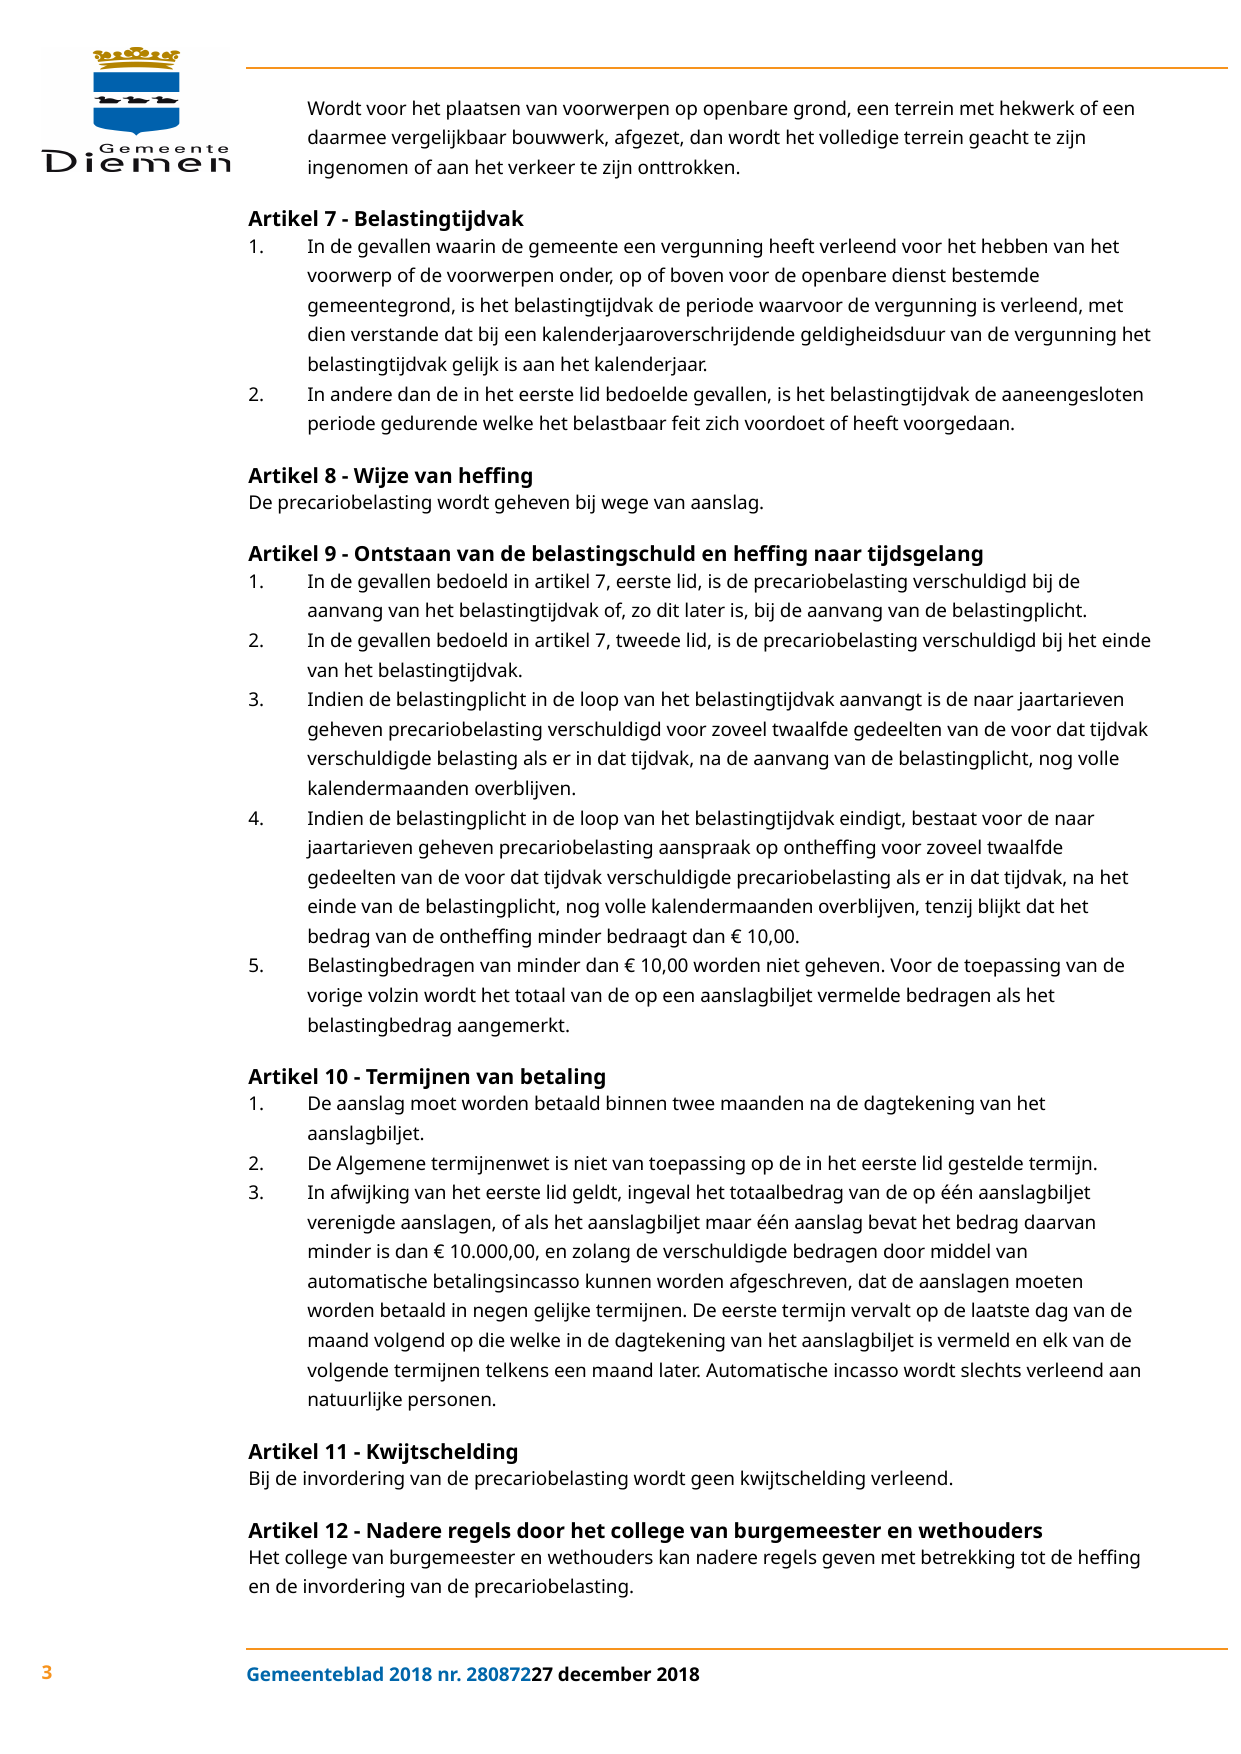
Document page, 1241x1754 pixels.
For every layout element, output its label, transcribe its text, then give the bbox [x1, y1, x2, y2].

text Artikel 12 - Nadere regels door het college van burgemeester en wethouders [248, 1516, 1152, 1544]
text Bij de invordering van de precariobelasting wordt geen kwijtschelding verleend. [248, 1465, 1152, 1491]
text Artikel 10 - Termijnen van betaling [248, 1062, 1152, 1091]
list De aanslag moet worden betaald binnen twee maanden na de dagtekening van het aanslagbiljet. [248, 1091, 1152, 1146]
text Artikel 9 - Ontstaan van de belastingschuld en heffing naar tijdsgelang [248, 539, 1152, 568]
list Belastingbedragen van minder dan € 10,00 worden niet geheven. Voor de toepassing van de vorige volzin wordt het totaal van de op een aanslagbiljet vermelde bedragen als het belastingbedrag aangemerkt. [248, 953, 1152, 1037]
text Artikel 7 - Belastingtijdvak [248, 204, 1152, 233]
list In andere dan de in het eerste lid bedoelde gevallen, is het belastingtijdvak de aaneengesloten periode gedurende welke het belastbaar feit zich voordoet of heeft voorgedaan. [248, 381, 1152, 436]
list Indien de belastingplicht in de loop van het belastingtijdvak aanvangt is de naar jaartarieven geheven precariobelasting verschuldigd voor zoveel twaalfde gedeelten van de voor dat tijdvak verschuldigde belasting als er in dat tijdvak, na de aanvang van de belastingplicht, nog volle kalendermaanden overblijven. [248, 686, 1152, 801]
list In afwijking van het eerste lid geldt, ingeval het totaalbedrag van de op één aanslagbiljet verenigde aanslagen, of als het aanslagbiljet maar één aanslag bevat het bedrag daarvan minder is dan € 10.000,00, en zolang de verschuldigde bedragen door middel van automatische betalingsincasso kunnen worden afgeschreven, dat de aanslagen moeten worden betaald in negen gelijke termijnen. De eerste termijn vervalt op de laatste dag van de maand volgend op die welke in de dagtekening van het aanslagbiljet is vermeld en elk van de volgende termijnen telkens een maand later. Automatische incasso wordt slechts verleend aan natuurlijke personen. [248, 1179, 1152, 1412]
list In de gevallen waarin de gemeente een vergunning heeft verleend voor het hebben van het voorwerp of de voorwerpen onder, op of boven voor de openbare dienst bestemde gemeentegrond, is het belastingtijdvak de periode waarvoor de vergunning is verleend, met dien verstande dat bij een kalenderjaaroverschrijdende geldigheidsduur van de vergunning het belastingtijdvak gelijk is aan het kalenderjaar. [248, 233, 1152, 377]
text Het college van burgemeester en wethouders kan nadere regels geven met betrekking tot de heffing en de invordering van de precariobelasting. [248, 1544, 1152, 1599]
list De Algemene termijnenwet is niet van toepassing op de in het eerste lid gestelde termijn. [248, 1150, 1152, 1176]
list Indien de belastingplicht in de loop van het belastingtijdvak eindigt, bestaat voor de naar jaartarieven geheven precariobelasting aanspraak op ontheffing voor zoveel twaalfde gedeelten van de voor dat tijdvak verschuldigde precariobelasting als er in dat tijdvak, na het einde van de belastingplicht, nog volle kalendermaanden overblijven, tenzij blijkt dat het bedrag van de ontheffing minder bedraagt dan € 10,00. [248, 805, 1152, 949]
text Artikel 11 - Kwijtschelding [248, 1437, 1152, 1465]
list In de gevallen bedoeld in artikel 7, eerste lid, is de precariobelasting verschuldigd bij de aanvang van het belastingtijdvak of, zo dit later is, bij de aanvang van de belastingplicht. [248, 568, 1152, 623]
list In de gevallen bedoeld in artikel 7, tweede lid, is de precariobelasting verschuldigd bij het einde van het belastingtijdvak. [248, 627, 1152, 682]
text Artikel 8 - Wijze van heffing [248, 461, 1152, 489]
picture [41, 47, 231, 172]
list Wordt voor het plaatsen van voorwerpen op openbare grond, een terrein met hekwerk of een daarmee vergelijkbaar bouwwerk, afgezet, dan wordt het volledige terrein geacht te zijn ingenomen of aan het verkeer te zijn onttrokken. [248, 95, 1152, 180]
text De precariobelasting wordt geheven bij wege van aanslag. [248, 489, 1152, 515]
